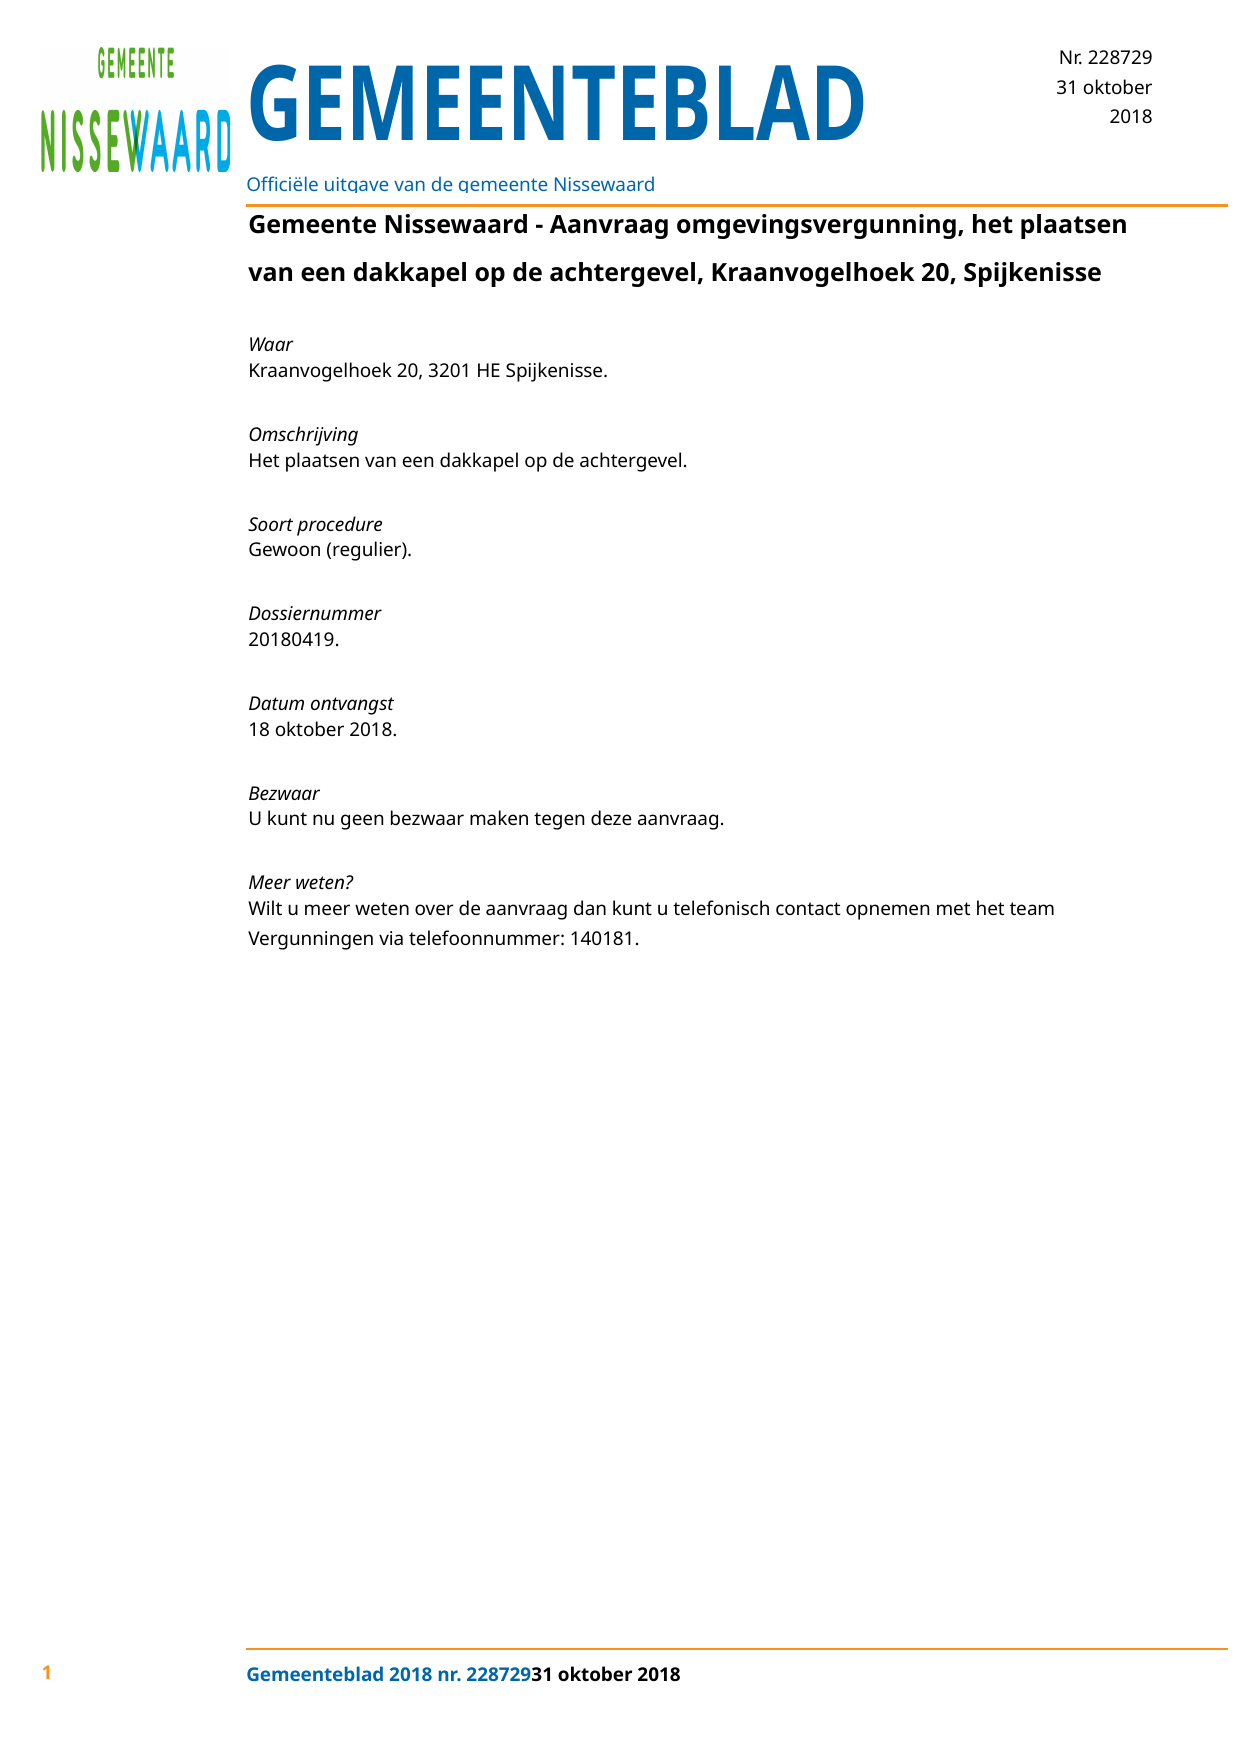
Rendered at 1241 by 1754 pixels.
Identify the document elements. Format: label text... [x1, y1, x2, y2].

text Soort procedure [248, 511, 1152, 537]
text 20180419. [248, 626, 1152, 652]
text Gemeente Nissewaard - Aanvraag omgevingsvergunning, het plaatsen van een dakkapel op de achtergevel, Kraanvogelhoek 20, Spijkenisse [248, 207, 1152, 288]
picture [200, 151, 206, 172]
text Omschrijving [248, 421, 1152, 447]
text Wilt u meer weten over de aanvraag dan kunt u telefonisch contact opnemen met het team Vergunningen via telefoonnummer: 140181. [248, 895, 1152, 951]
text Meer weten? [248, 869, 1152, 895]
text U kunt nu geen bezwaar maken tegen deze aanvraag. [248, 806, 1152, 831]
text Dossiernummer [248, 601, 1152, 626]
picture [201, 122, 206, 138]
text Waar [248, 331, 1152, 357]
text Het plaatsen van een dakkapel op de achtergevel. [248, 447, 1152, 473]
picture [176, 157, 187, 172]
text Bezwaar [248, 780, 1152, 806]
text Gewoon (regulier). [248, 537, 1152, 562]
picture [222, 122, 227, 160]
text Kraanvogelhoek 20, 3201 HE Spijkenisse. [248, 357, 1152, 383]
text Datum ontvangst [248, 690, 1152, 716]
picture [41, 47, 231, 172]
text 18 oktober 2018. [248, 716, 1152, 742]
picture [154, 157, 165, 172]
